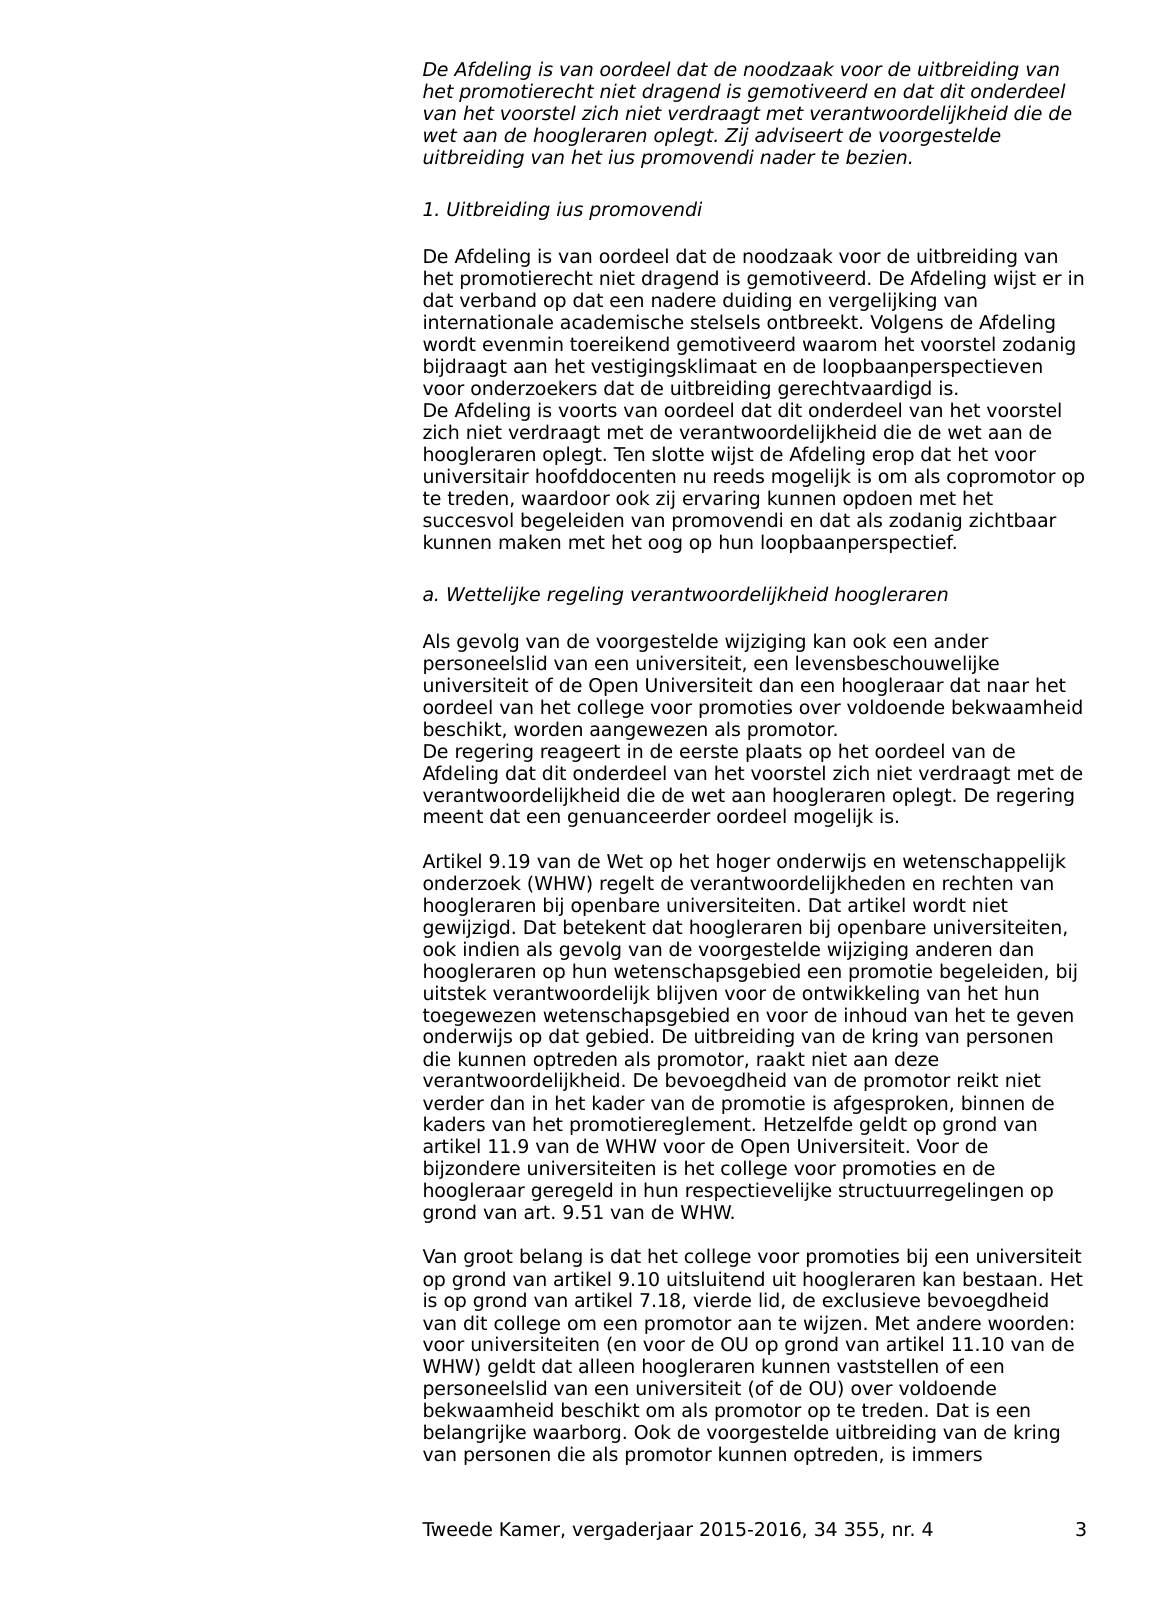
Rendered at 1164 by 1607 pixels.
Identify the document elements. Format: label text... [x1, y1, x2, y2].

text De regering reageert in de eerste plaats op het oordeel van de Afdeling dat dit onderdeel van het voorstel zich niet verdraagt met de verantwoordelijkheid die de wet aan hoogleraren oplegt. De regering meent dat een genuanceerder oordeel mogelijk is. [422, 741, 1087, 828]
text Van groot belang is dat het college voor promoties bij een universiteit op grond van artikel 9.10 uitsluitend uit hoogleraren kan bestaan. Het is op grond van artikel 7.18, vierde lid, de exclusieve bevoegdheid van dit college om een promotor aan te wijzen. Met andere woorden: voor universiteiten (en voor de OU op grond van artikel 11.10 van de WHW) geldt dat alleen hoogleraren kunnen vaststellen of een personeelslid van een universiteit (of de OU) over voldoende bekwaamheid beschikt om als promotor op te treden. Dat is een belangrijke waarborg. Ook de voorgestelde uitbreiding van de kring van personen die als promotor kunnen optreden, is immers [422, 1246, 1087, 1466]
text De Afdeling is voorts van oordeel dat dit onderdeel van het voorstel zich niet verdraagt met de verantwoordelijkheid die de wet aan de hoogleraren oplegt. Ten slotte wijst de Afdeling erop dat het voor universitair hoofddocenten nu reeds mogelijk is om als copromotor op te treden, waardoor ook zij ervaring kunnen opdoen met het succesvol begeleiden van promovendi en dat als zodanig zichtbaar kunnen maken met het oog op hun loopbaanperspectief. [422, 400, 1087, 554]
subtitle 1. Uitbreiding ius promovendi [422, 199, 1087, 221]
text De Afdeling is van oordeel dat de noodzaak voor de uitbreiding van het promotierecht niet dragend is gemotiveerd. De Afdeling wijst er in dat verband op dat een nadere duiding en vergelijking van internationale academische stelsels ontbreekt. Volgens de Afdeling wordt evenmin toereikend gemotiveerd waarom het voorstel zodanig bijdraagt aan het vestigingsklimaat en de loopbaanperspectieven voor onderzoekers dat de uitbreiding gerechtvaardigd is. [422, 246, 1087, 400]
text Als gevolg van de voorgestelde wijziging kan ook een ander personeelslid van een universiteit, een levensbeschouwelijke universiteit of de Open Universiteit dan een hoogleraar dat naar het oordeel van het college voor promoties over voldoende bekwaamheid beschikt, worden aangewezen als promotor. [422, 631, 1087, 741]
subtitle a. Wettelijke regeling verantwoordelijkheid hoogleraren [422, 584, 1087, 606]
text De Afdeling is van oordeel dat de noodzaak voor de uitbreiding van het promotierecht niet dragend is gemotiveerd en dat dit onderdeel van het voorstel zich niet verdraagt met verantwoordelijkheid die de wet aan de hoogleraren oplegt. Zij adviseert de voorgestelde uitbreiding van het ius promovendi nader te bezien. [422, 59, 1087, 169]
text Artikel 9.19 van de Wet op het hoger onderwijs en wetenschappelijk onderzoek (WHW) regelt de verantwoordelijkheden en rechten van hoogleraren bij openbare universiteiten. Dat artikel wordt niet gewijzigd. Dat betekent dat hoogleraren bij openbare universiteiten, ook indien als gevolg van de voorgestelde wijziging anderen dan hoogleraren op hun wetenschapsgebied een promotie begeleiden, bij uitstek verantwoordelijk blijven voor de ontwikkeling van het hun toegewezen wetenschapsgebied en voor de inhoud van het te geven onderwijs op dat gebied. De uitbreiding van de kring van personen die kunnen optreden als promotor, raakt niet aan deze verantwoordelijkheid. De bevoegdheid van de promotor reikt niet verder dan in het kader van de promotie is afgesproken, binnen de kaders van het promotiereglement. Hetzelfde geldt op grond van artikel 11.9 van de WHW voor de Open Universiteit. Voor de bijzondere universiteiten is het college voor promoties en de hoogleraar geregeld in hun respectievelijke structuurregelingen op grond van art. 9.51 van de WHW. [422, 851, 1087, 1224]
